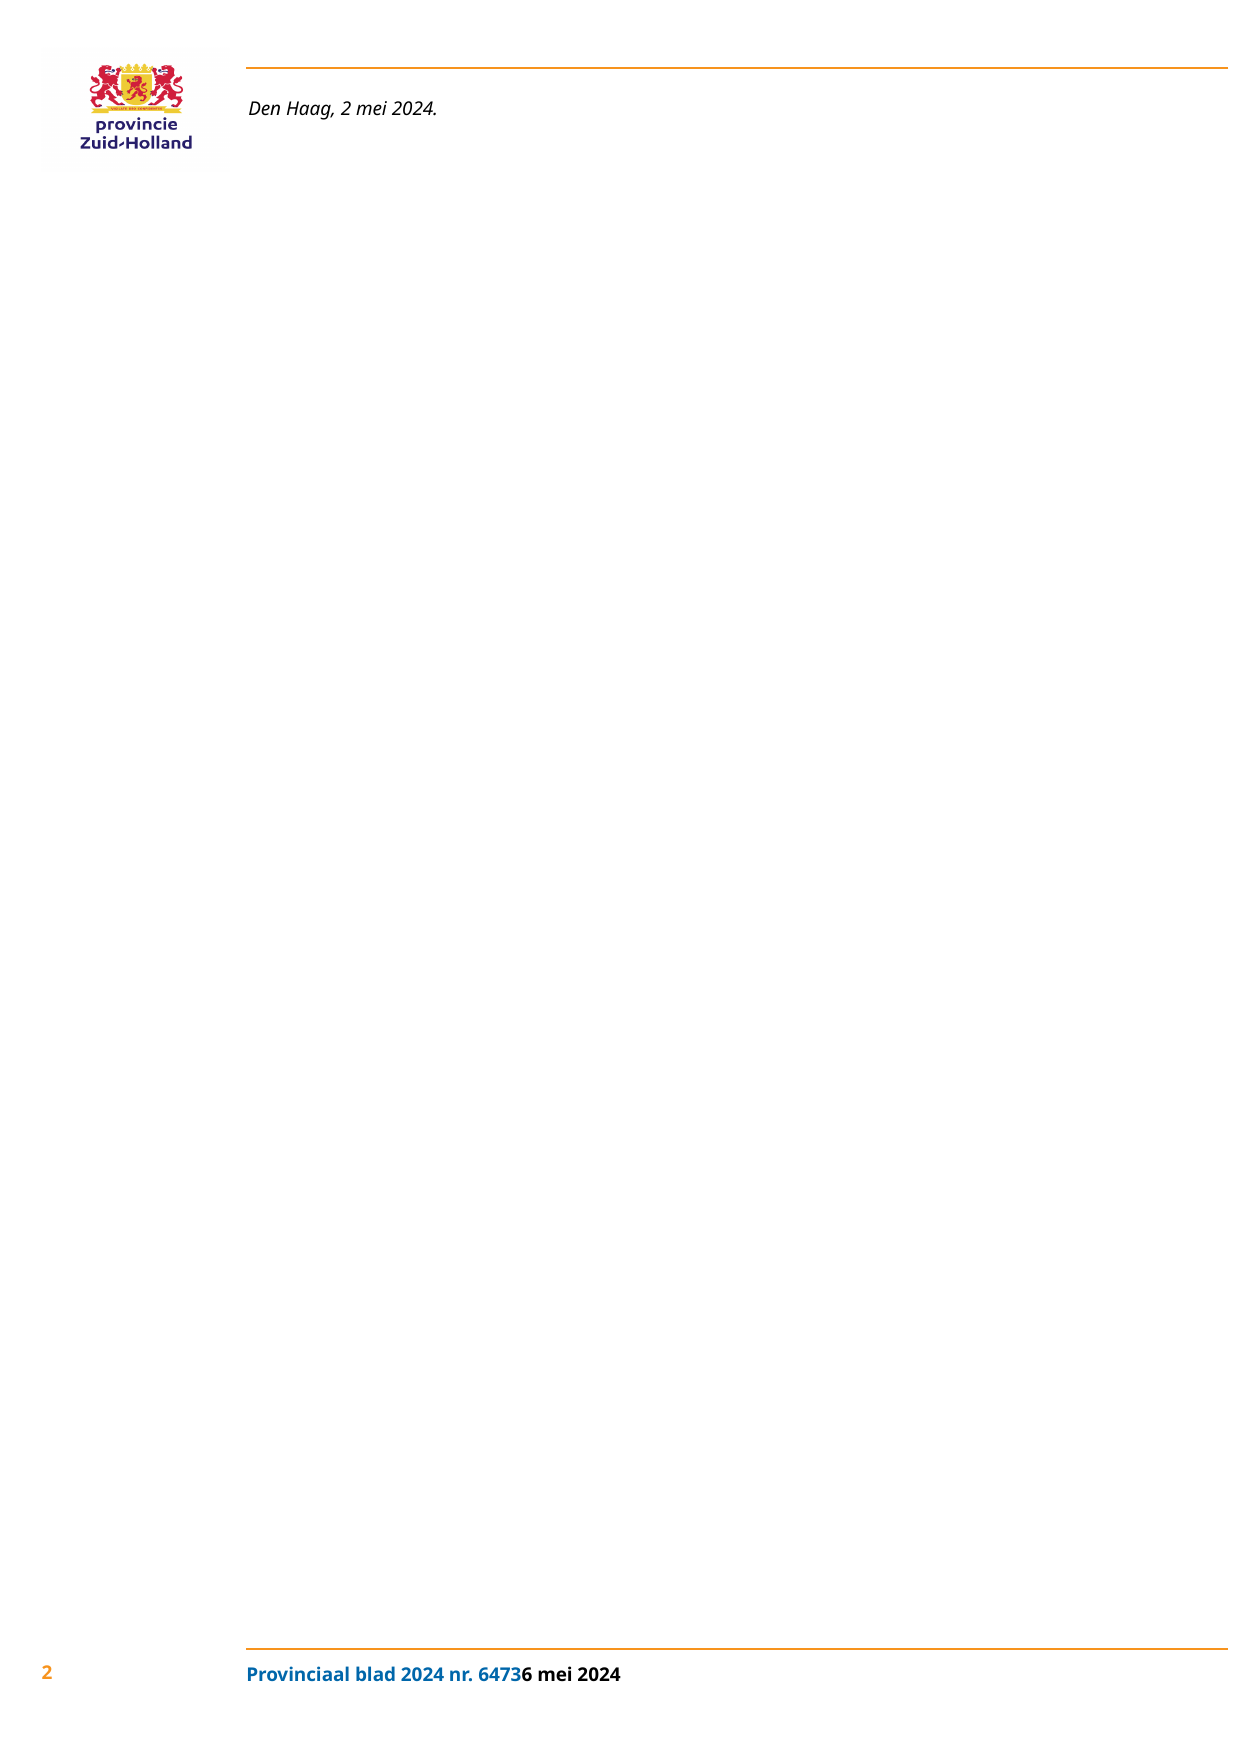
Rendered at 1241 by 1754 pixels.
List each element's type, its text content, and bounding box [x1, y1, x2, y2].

picture [41, 47, 231, 172]
text Den Haag, 2 mei 2024. [248, 95, 1152, 121]
